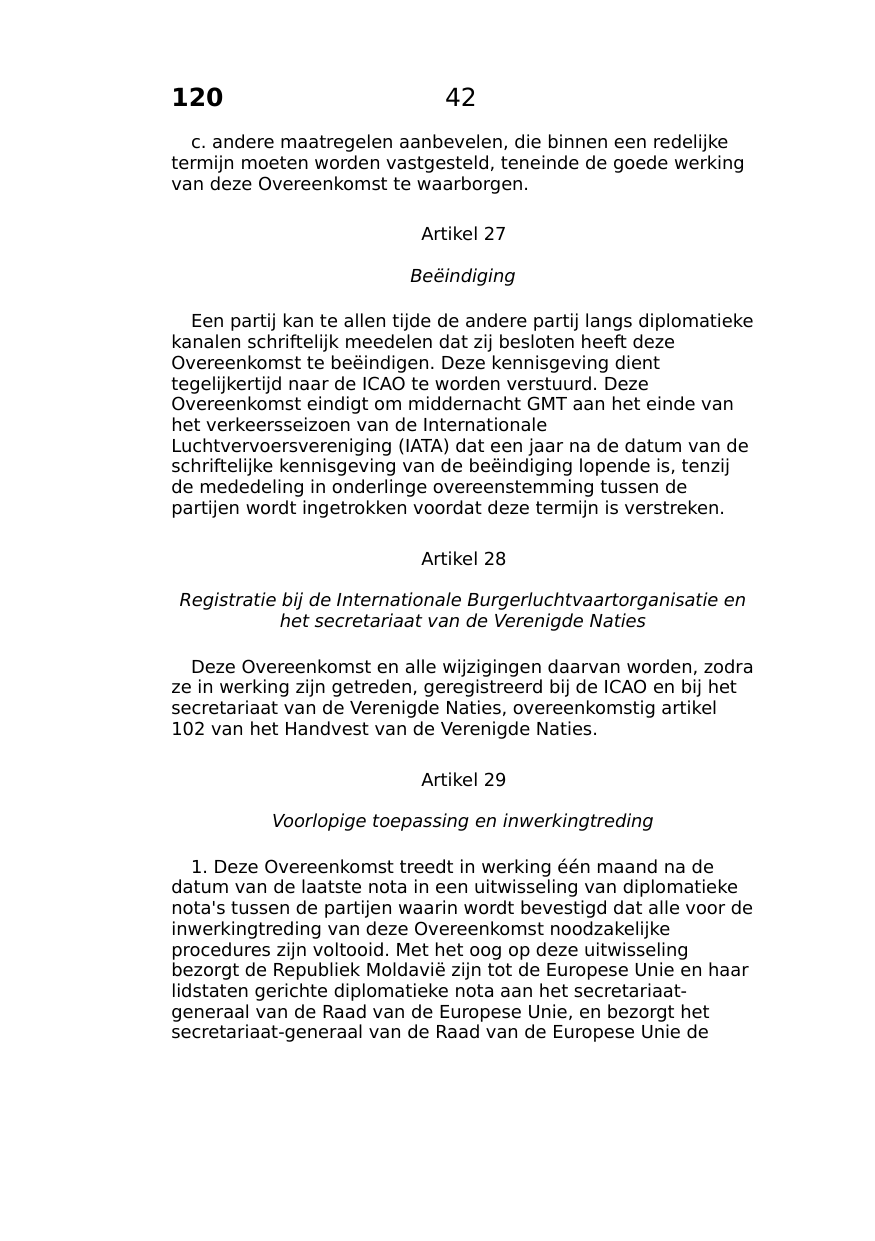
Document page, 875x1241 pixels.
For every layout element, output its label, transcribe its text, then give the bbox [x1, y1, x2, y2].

text Een partij kan te allen tijde de andere partij langs diplomatieke kanalen schriftelijk meedelen dat zij besloten heeft deze Overeenkomst te beëindigen. Deze kennisgeving dient tegelijkertijd naar de ICAO te worden verstuurd. Deze Overeenkomst eindigt om middernacht GMT aan het einde van het verkeersseizoen van de Internationale Luchtvervoersvereniging (IATA) dat een jaar na de datum van de schriftelijke kennisgeving van de beëindiging lopende is, tenzij de mededeling in onderlinge overeenstemming tussen de partijen wordt ingetrokken voordat deze termijn is verstreken. [171, 311, 756, 518]
text c. andere maatregelen aanbevelen, die binnen een redelijke termijn moeten worden vastgesteld, teneinde de goede werking van deze Overeenkomst te waarborgen. [171, 132, 756, 194]
subtitle Artikel 28 Registratie bij de Internationale Burgerluchtvaartorganisatie en het secretariaat van de Verenigde Naties [171, 548, 756, 631]
text Deze Overeenkomst en alle wijzigingen daarvan worden, zodra ze in werking zijn getreden, geregistreerd bij de ICAO en bij het secretariaat van de Verenigde Naties, overeenkomstig artikel 102 van het Handvest van de Verenigde Naties. [171, 656, 756, 739]
text 1. Deze Overeenkomst treedt in werking één maand na de datum van de laatste nota in een uitwisseling van diplomatieke nota's tussen de partijen waarin wordt bevestigd dat alle voor de inwerkingtreding van deze Overeenkomst noodzakelijke procedures zijn voltooid. Met het oog op deze uitwisseling bezorgt de Republiek Moldavië zijn tot de Europese Unie en haar lidstaten gerichte diplomatieke nota aan het secretariaat-generaal van de Raad van de Europese Unie, en bezorgt het secretariaat-generaal van de Raad van de Europese Unie de [171, 857, 756, 1043]
subtitle Artikel 27 Beëindiging [171, 224, 756, 286]
subtitle Artikel 29 Voorlopige toepassing en inwerkingtreding [171, 769, 756, 832]
